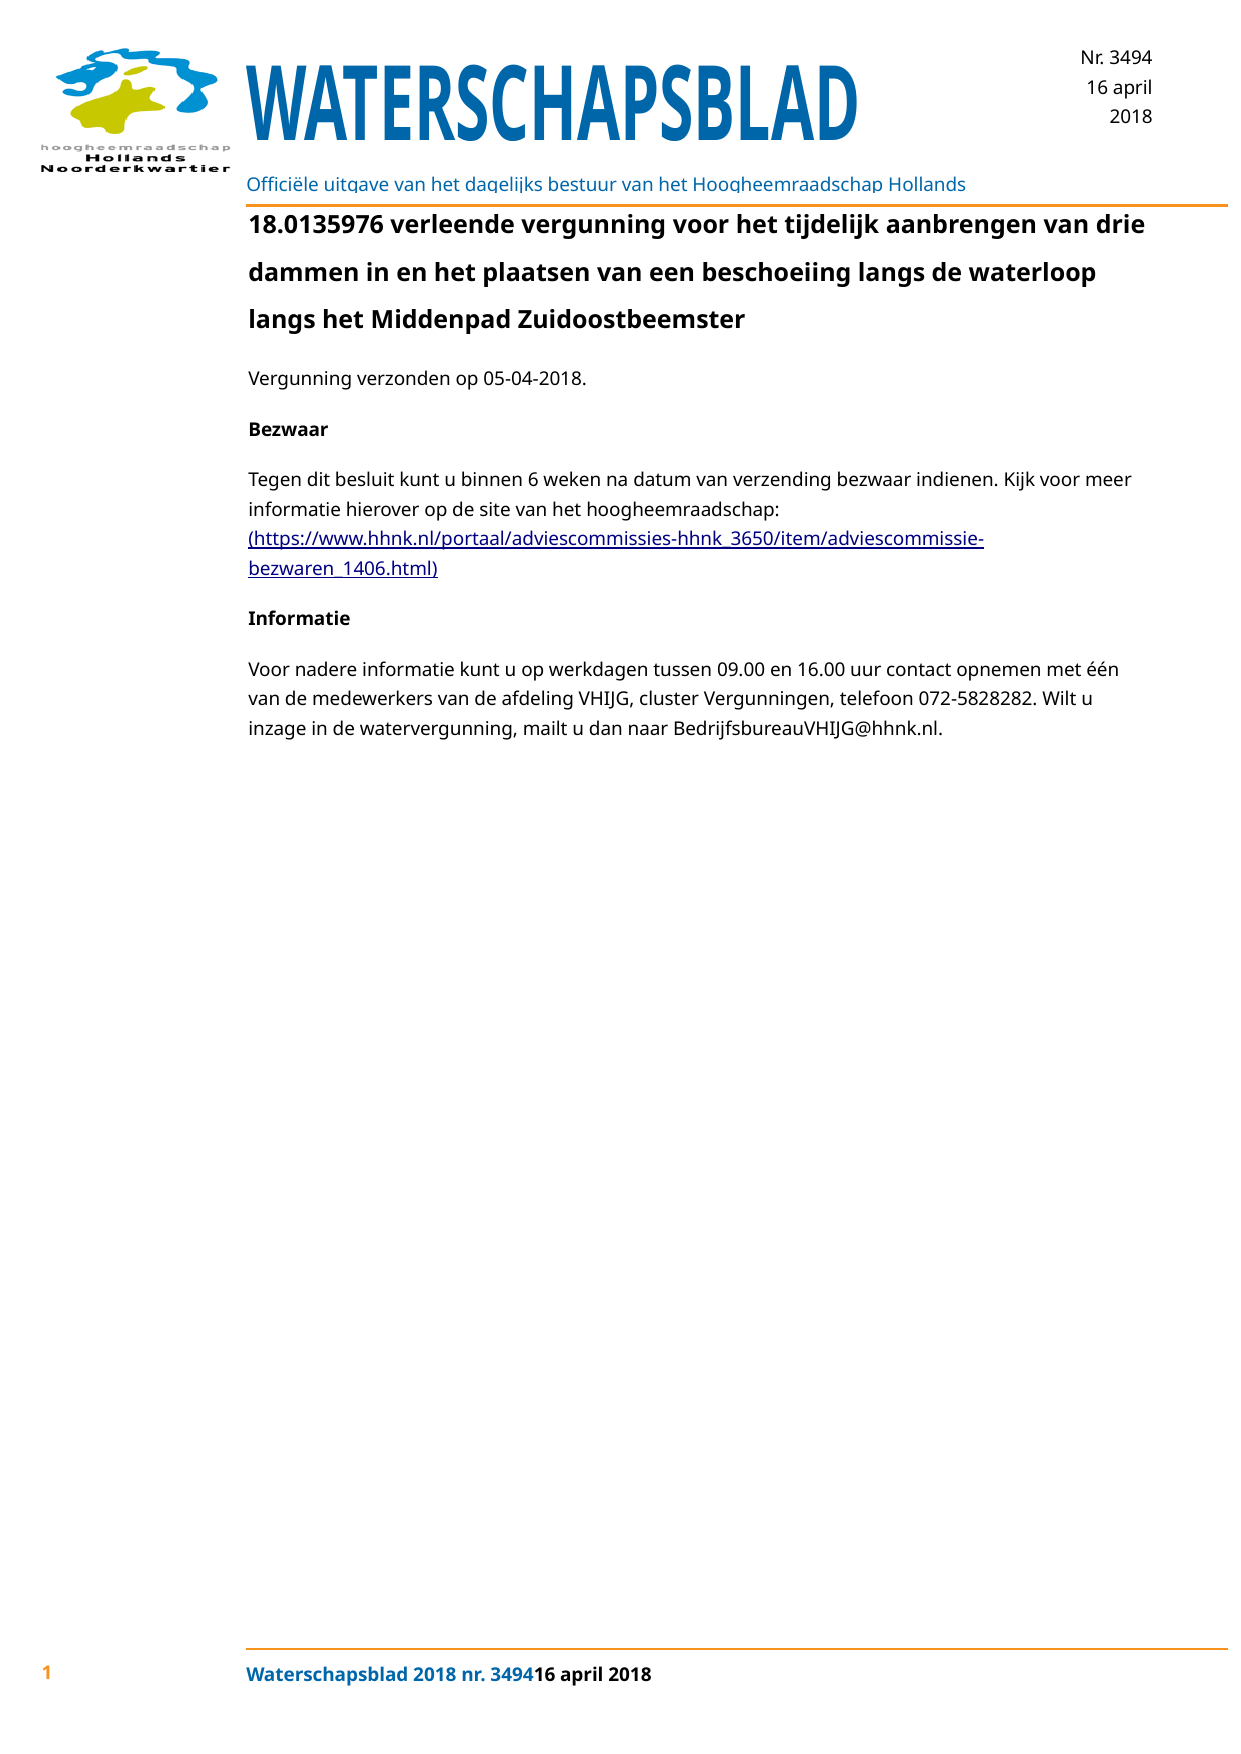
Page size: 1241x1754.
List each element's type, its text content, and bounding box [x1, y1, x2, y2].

picture [41, 47, 231, 172]
text Vergunning verzonden op 05-04-2018. [248, 366, 1152, 391]
text Tegen dit besluit kunt u binnen 6 weken na datum van verzending bezwaar indienen. Kijk voor meer informatie hierover op de site van het hoogheemraadschap: (https://www.hhnk.nl/portaal/adviescommissies-hhnk_3650/item/adviescommissie-bezwaren_1406.html) [248, 466, 1152, 581]
text Bezwaar [248, 416, 1152, 442]
text 18.0135976 verleende vergunning voor het tijdelijk aanbrengen van drie dammen in en het plaatsen van een beschoeiing langs de waterloop langs het Middenpad Zuidoostbeemster [248, 207, 1152, 336]
text Voor nadere informatie kunt u op werkdagen tussen 09.00 en 16.00 uur contact opnemen met één van de medewerkers van de afdeling VHIJG, cluster Vergunningen, telefoon 072-5828282. Wilt u inzage in de watervergunning, mailt u dan naar BedrijfsbureauVHIJG@hhnk.nl. [248, 656, 1152, 741]
text Informatie [248, 606, 1152, 631]
